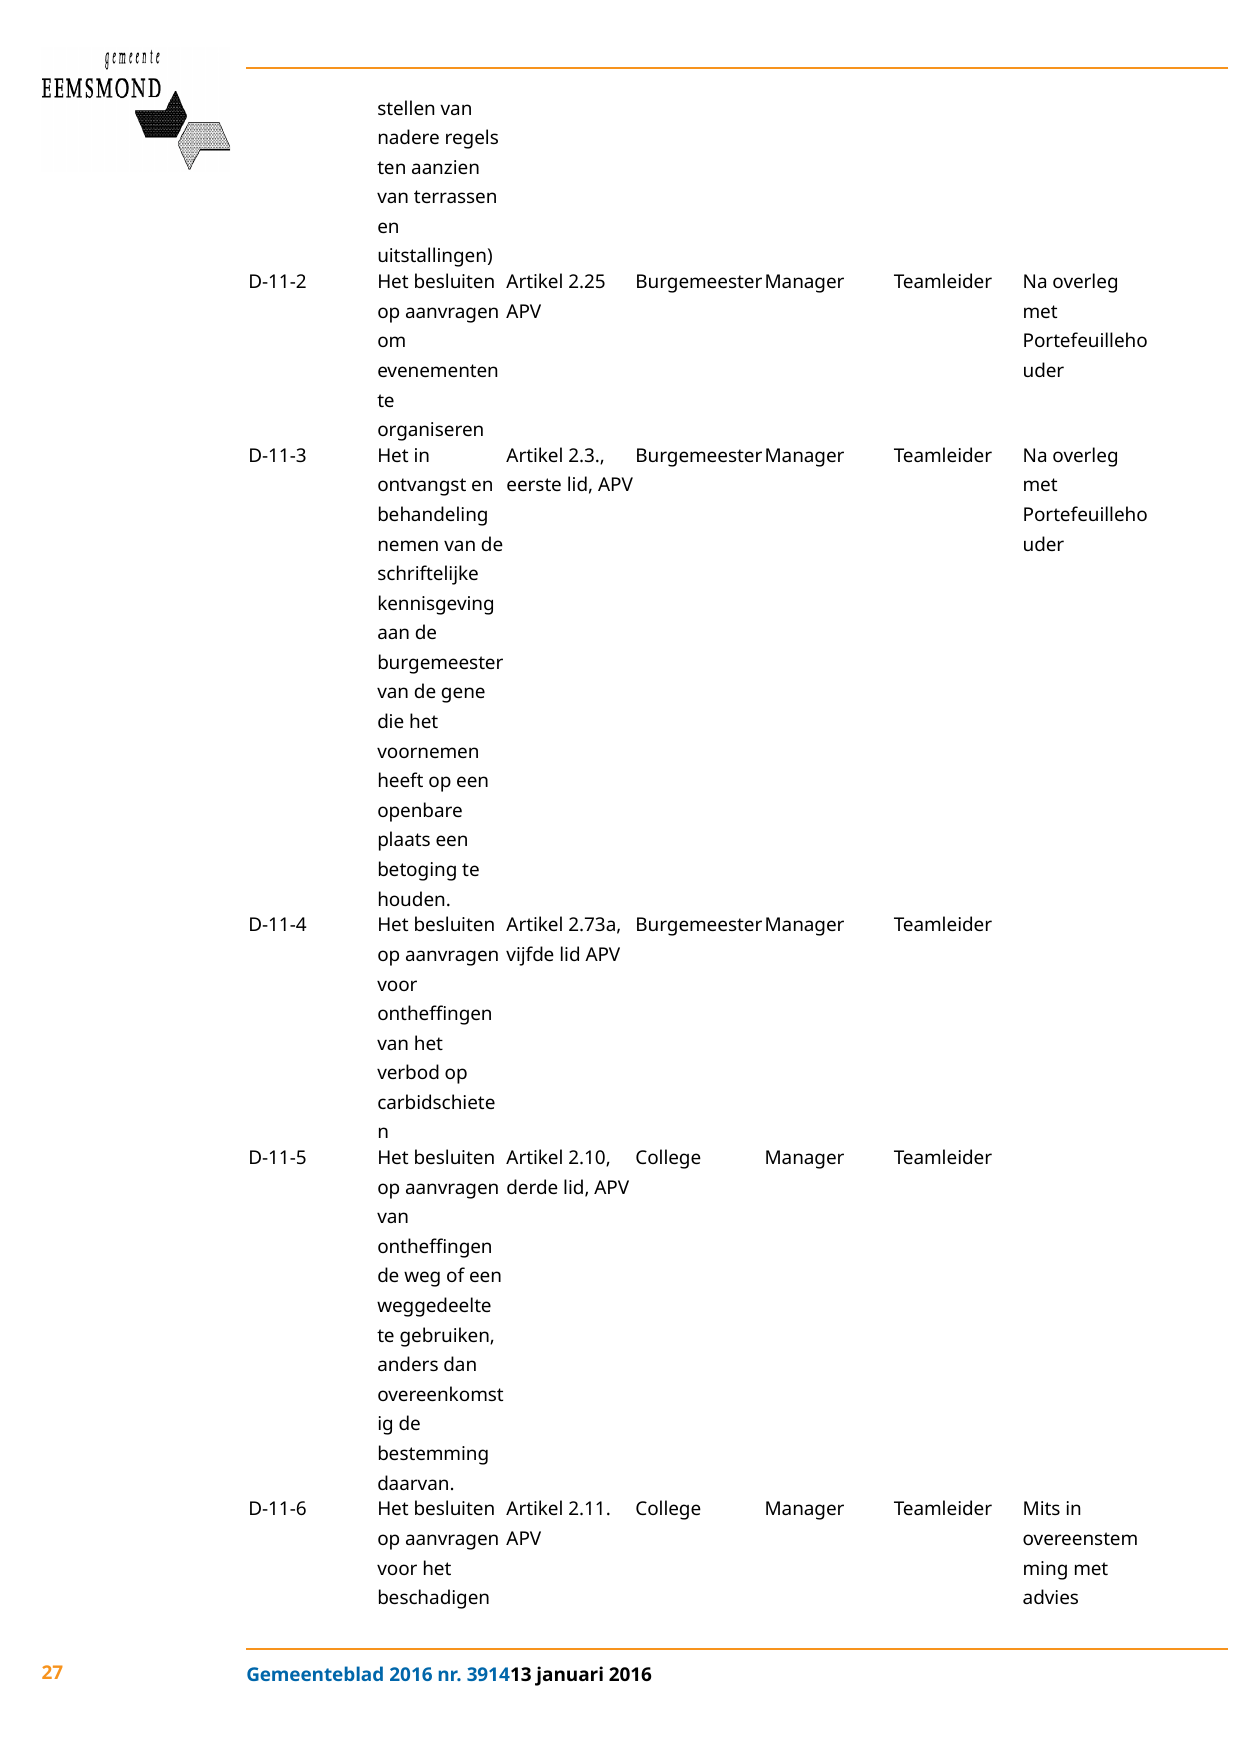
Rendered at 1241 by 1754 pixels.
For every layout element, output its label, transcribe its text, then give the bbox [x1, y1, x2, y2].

table_cell Manager [764, 1144, 893, 1496]
table_cell stellen van nadere regels ten aanzien van terrassen en uitstallingen) [377, 95, 506, 268]
table_cell Het besluiten op aanvragen van ontheffingen de weg of een weggedeelte te gebruiken, anders dan overeenkomstig de bestemming daarvan. [377, 1144, 506, 1496]
table_cell Mits in overeenstemming met advies [1023, 1496, 1152, 1610]
table_cell [1023, 1144, 1152, 1496]
table_cell [764, 95, 893, 268]
table_cell D-11-2 [248, 269, 377, 442]
table_cell Het besluiten op aanvragen om evenementen te organiseren [377, 269, 506, 442]
table_cell Artikel 2.73a, vijfde lid APV [506, 912, 635, 1144]
table_cell Het besluiten op aanvragen voor ontheffingen van het verbod op carbidschieten [377, 912, 506, 1144]
table_cell D-11-4 [248, 912, 377, 1144]
table_cell [506, 95, 635, 268]
table_cell Teamleider [894, 442, 1022, 912]
table_cell Manager [764, 442, 893, 912]
table_cell Het besluiten op aanvragen voor het beschadigen [377, 1496, 506, 1610]
table_cell Teamleider [894, 1496, 1022, 1610]
table_cell Na overleg met Portefeuillehouder [1023, 269, 1152, 442]
table_cell Het in ontvangst en behandeling nemen van de schriftelijke kennisgeving aan de burgemeester van de gene die het voornemen heeft op een openbare plaats een betoging te houden. [377, 442, 506, 912]
table_cell [635, 95, 764, 268]
table_cell Artikel 2.25 APV [506, 269, 635, 442]
table_cell Teamleider [894, 1144, 1022, 1496]
table_cell Artikel 2.3., eerste lid, APV [506, 442, 635, 912]
table_cell Teamleider [894, 269, 1022, 442]
table_cell Burgemeester [635, 269, 764, 442]
table_cell D-11-3 [248, 442, 377, 912]
table_cell D-11-6 [248, 1496, 377, 1610]
table_cell D-11-5 [248, 1144, 377, 1496]
picture [41, 47, 231, 172]
table_cell [248, 95, 377, 268]
table_cell College [635, 1496, 764, 1610]
table_cell [894, 95, 1022, 268]
table_cell College [635, 1144, 764, 1496]
table_cell Burgemeester [635, 912, 764, 1144]
table_cell Na overleg met Portefeuillehouder [1023, 442, 1152, 912]
table_cell Artikel 2.10, derde lid, APV [506, 1144, 635, 1496]
table_cell Teamleider [894, 912, 1022, 1144]
table_cell Manager [764, 1496, 893, 1610]
table_cell [1023, 912, 1152, 1144]
table_cell Artikel 2.11. APV [506, 1496, 635, 1610]
table_cell Manager [764, 269, 893, 442]
table_cell Manager [764, 912, 893, 1144]
table_cell Burgemeester [635, 442, 764, 912]
table_cell [1023, 95, 1152, 268]
